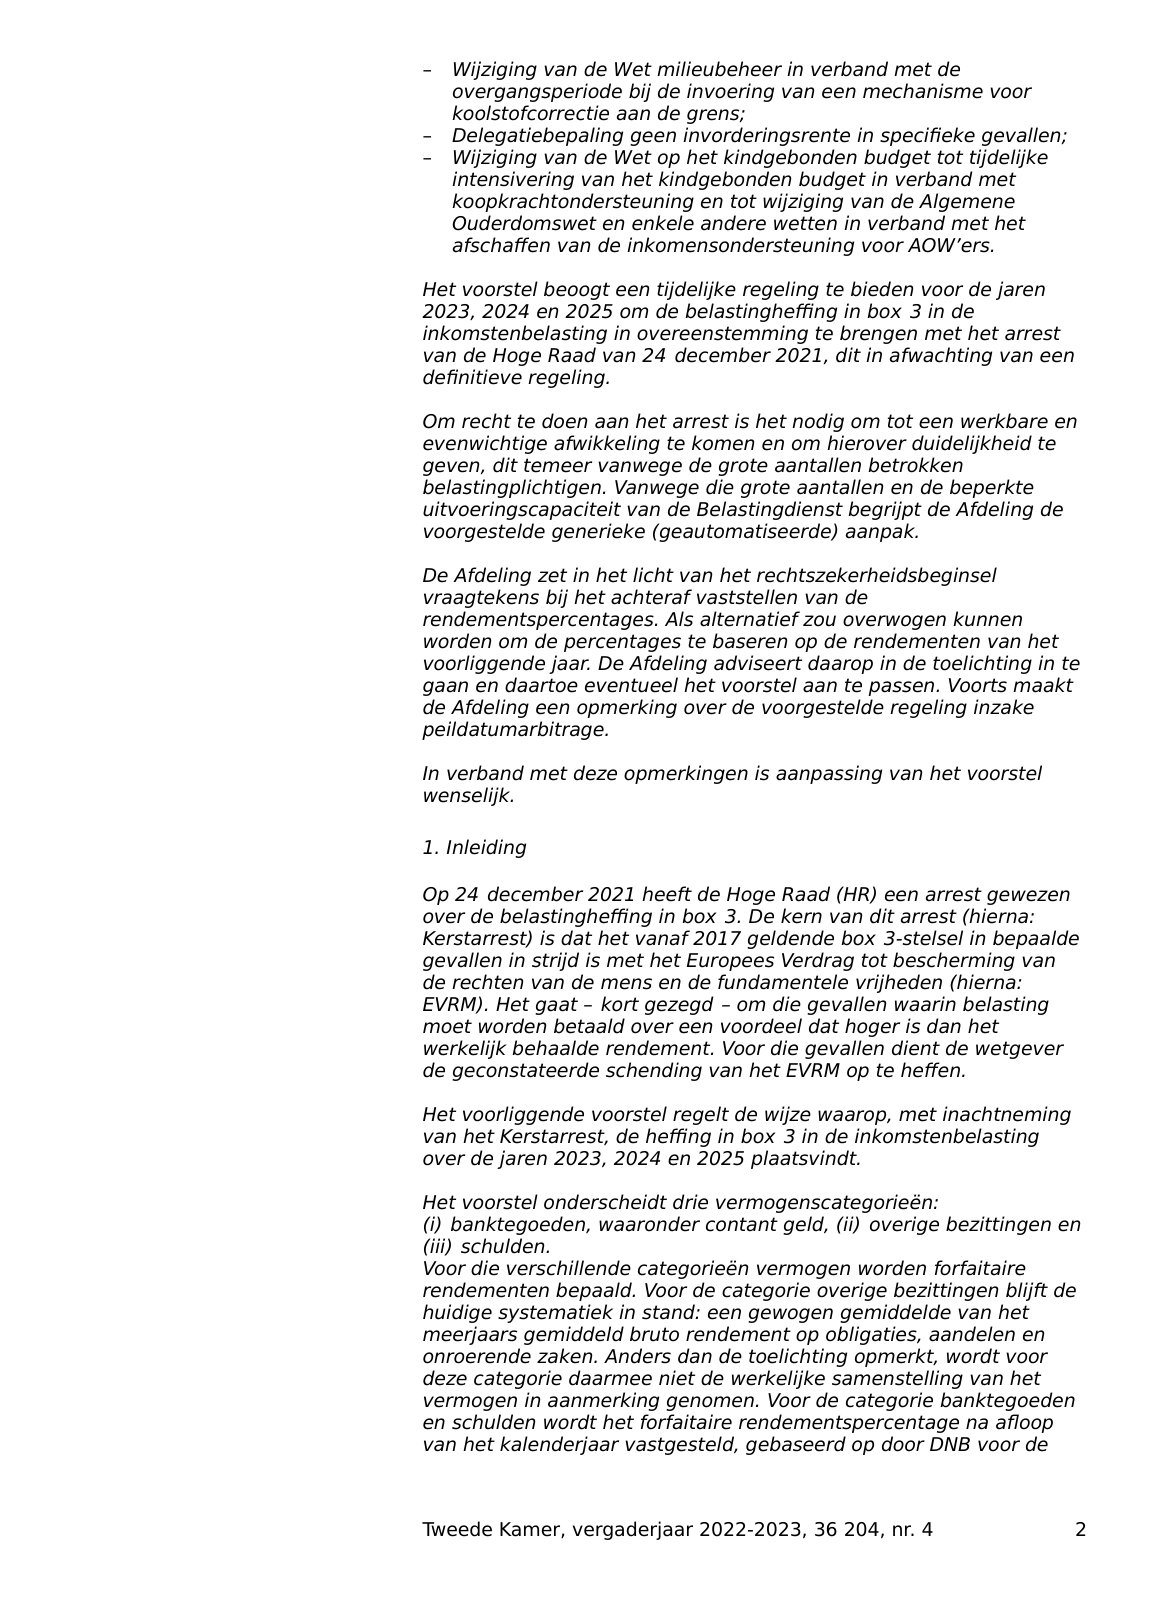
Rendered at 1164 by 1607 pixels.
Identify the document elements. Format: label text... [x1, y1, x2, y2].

text Het voorliggende voorstel regelt de wijze waarop, met inachtneming van het Kerstarrest, de heffing in box 3 in de inkomstenbelasting over de jaren 2023, 2024 en 2025 plaatsvindt. [422, 1104, 1087, 1170]
text Voor die verschillende categorieën vermogen worden forfaitaire rendementen bepaald. Voor de categorie overige bezittingen blijft de huidige systematiek in stand: een gewogen gemiddelde van het meerjaars gemiddeld bruto rendement op obligaties, aandelen en onroerende zaken. Anders dan de toelichting opmerkt, wordt voor deze categorie daarmee niet de werkelijke samenstelling van het vermogen in aanmerking genomen. Voor de categorie banktegoeden en schulden wordt het forfaitaire rendementspercentage na afloop van het kalenderjaar vastgesteld, gebaseerd op door DNB voor de [422, 1258, 1087, 1456]
text Op 24 december 2021 heeft de Hoge Raad (HR) een arrest gewezen over de belastingheffing in box 3. De kern van dit arrest (hierna: Kerstarrest) is dat het vanaf 2017 geldende box 3-stelsel in bepaalde gevallen in strijd is met het Europees Verdrag tot bescherming van de rechten van de mens en de fundamentele vrijheden (hierna: EVRM). Het gaat – kort gezegd – om die gevallen waarin belasting moet worden betaald over een voordeel dat hoger is dan het werkelijk behaalde rendement. Voor die gevallen dient de wetgever de geconstateerde schending van het EVRM op te heffen. [422, 884, 1087, 1082]
text Het voorstel beoogt een tijdelijke regeling te bieden voor de jaren 2023, 2024 en 2025 om de belastingheffing in box 3 in de inkomstenbelasting in overeenstemming te brengen met het arrest van de Hoge Raad van 24 december 2021, dit in afwachting van een definitieve regeling. [422, 279, 1087, 389]
subtitle 1. Inleiding [422, 837, 1087, 859]
text Het voorstel onderscheidt drie vermogenscategorieën: (i) banktegoeden, waaronder contant geld, (ii) overige bezittingen en (iii) schulden. [422, 1192, 1087, 1258]
text De Afdeling zet in het licht van het rechtszekerheidsbeginsel vraagtekens bij het achteraf vaststellen van de rendementspercentages. Als alternatief zou overwogen kunnen worden om de percentages te baseren op de rendementen van het voorliggende jaar. De Afdeling adviseert daarop in de toelichting in te gaan en daartoe eventueel het voorstel aan te passen. Voorts maakt de Afdeling een opmerking over de voorgestelde regeling inzake peildatumarbitrage. [422, 565, 1087, 741]
text – Wijziging van de Wet op het kindgebonden budget tot tijdelijke intensivering van het kindgebonden budget in verband met koopkrachtondersteuning en tot wijziging van de Algemene Ouderdomswet en enkele andere wetten in verband met het afschaffen van de inkomensondersteuning voor AOW’ers. [422, 147, 1087, 257]
text – Delegatiebepaling geen invorderingsrente in specifieke gevallen; [422, 125, 1087, 147]
text – Wijziging van de Wet milieubeheer in verband met de overgangsperiode bij de invoering van een mechanisme voor koolstofcorrectie aan de grens; [422, 59, 1087, 125]
text Om recht te doen aan het arrest is het nodig om tot een werkbare en evenwichtige afwikkeling te komen en om hierover duidelijkheid te geven, dit temeer vanwege de grote aantallen betrokken belastingplichtigen. Vanwege die grote aantallen en de beperkte uitvoeringscapaciteit van de Belastingdienst begrijpt de Afdeling de voorgestelde generieke (geautomatiseerde) aanpak. [422, 411, 1087, 543]
text In verband met deze opmerkingen is aanpassing van het voorstel wenselijk. [422, 763, 1087, 807]
